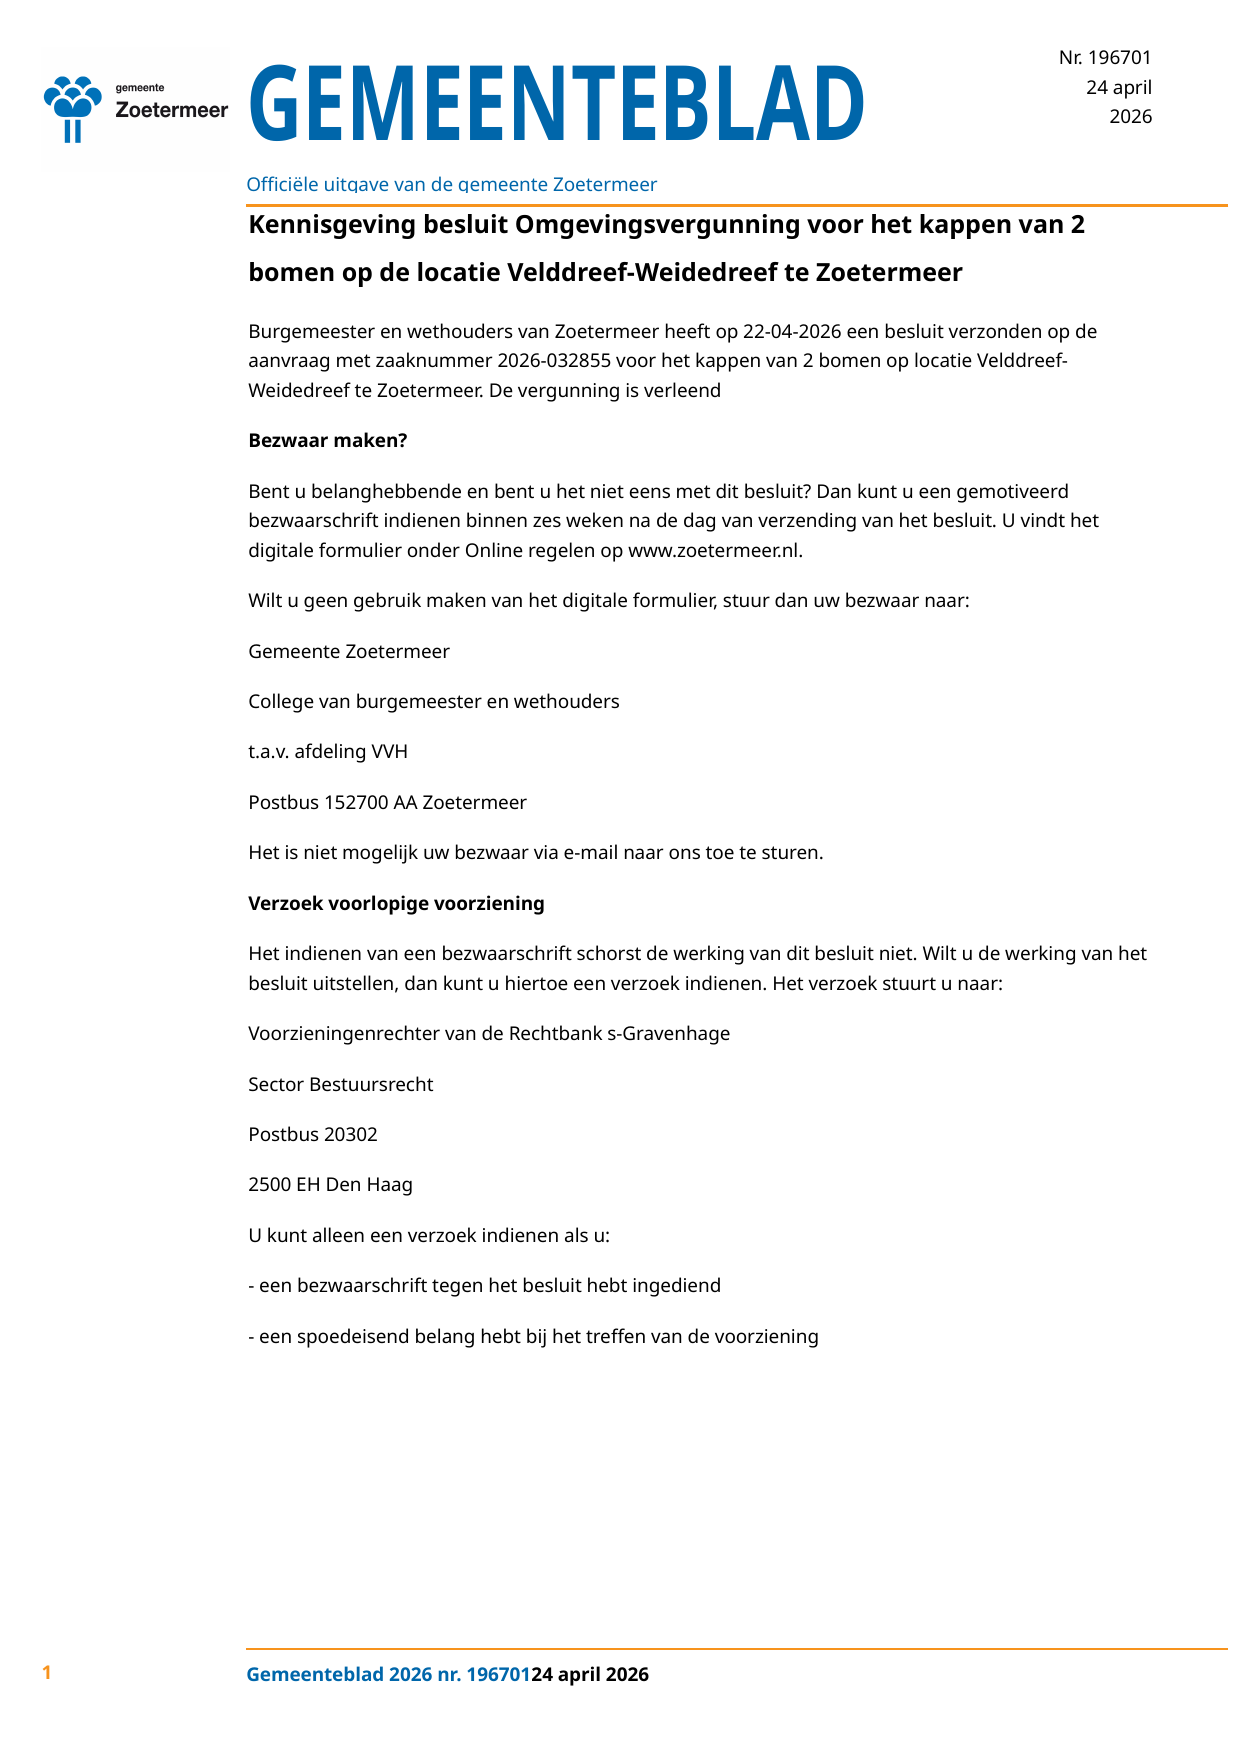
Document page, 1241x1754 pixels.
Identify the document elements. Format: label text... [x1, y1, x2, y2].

text Wilt u geen gebruik maken van het digitale formulier, stuur dan uw bezwaar naar: [248, 587, 1152, 613]
text t.a.v. afdeling VVH [248, 739, 1152, 764]
text College van burgemeester en wethouders [248, 688, 1152, 714]
text - een bezwaarschrift tegen het besluit hebt ingediend [248, 1272, 1152, 1298]
picture [41, 47, 231, 172]
text Postbus 152700 AA Zoetermeer [248, 789, 1152, 815]
text Kennisgeving besluit Omgevingsvergunning voor het kappen van 2 bomen op de locatie Velddreef-Weidedreef te Zoetermeer [248, 207, 1152, 288]
text Burgemeester en wethouders van Zoetermeer heeft op 22-04-2026 een besluit verzonden op de aanvraag met zaaknummer 2026-032855 voor het kappen van 2 bomen op locatie Velddreef-Weidedreef te Zoetermeer. De vergunning is verleend [248, 318, 1152, 403]
text Het is niet mogelijk uw bezwaar via e-mail naar ons toe te sturen. [248, 839, 1152, 865]
text Voorzieningenrechter van de Rechtbank s-Gravenhage [248, 1020, 1152, 1046]
text 2500 EH Den Haag [248, 1172, 1152, 1197]
text Gemeente Zoetermeer [248, 638, 1152, 664]
text Postbus 20302 [248, 1121, 1152, 1147]
text Het indienen van een bezwaarschrift schorst de werking van dit besluit niet. Wilt u de werking van het besluit uitstellen, dan kunt u hiertoe een verzoek indienen. Het verzoek stuurt u naar: [248, 940, 1152, 996]
text Bent u belanghebbende en bent u het niet eens met dit besluit? Dan kunt u een gemotiveerd bezwaarschrift indienen binnen zes weken na de dag van verzending van het besluit. U vindt het digitale formulier onder Online regelen op www.zoetermeer.nl. [248, 478, 1152, 563]
text Bezwaar maken? [248, 427, 1152, 453]
text Sector Bestuursrecht [248, 1071, 1152, 1097]
text U kunt alleen een verzoek indienen als u: [248, 1222, 1152, 1248]
text - een spoedeisend belang hebt bij het treffen van de voorziening [248, 1323, 1152, 1349]
text Verzoek voorlopige voorziening [248, 890, 1152, 916]
